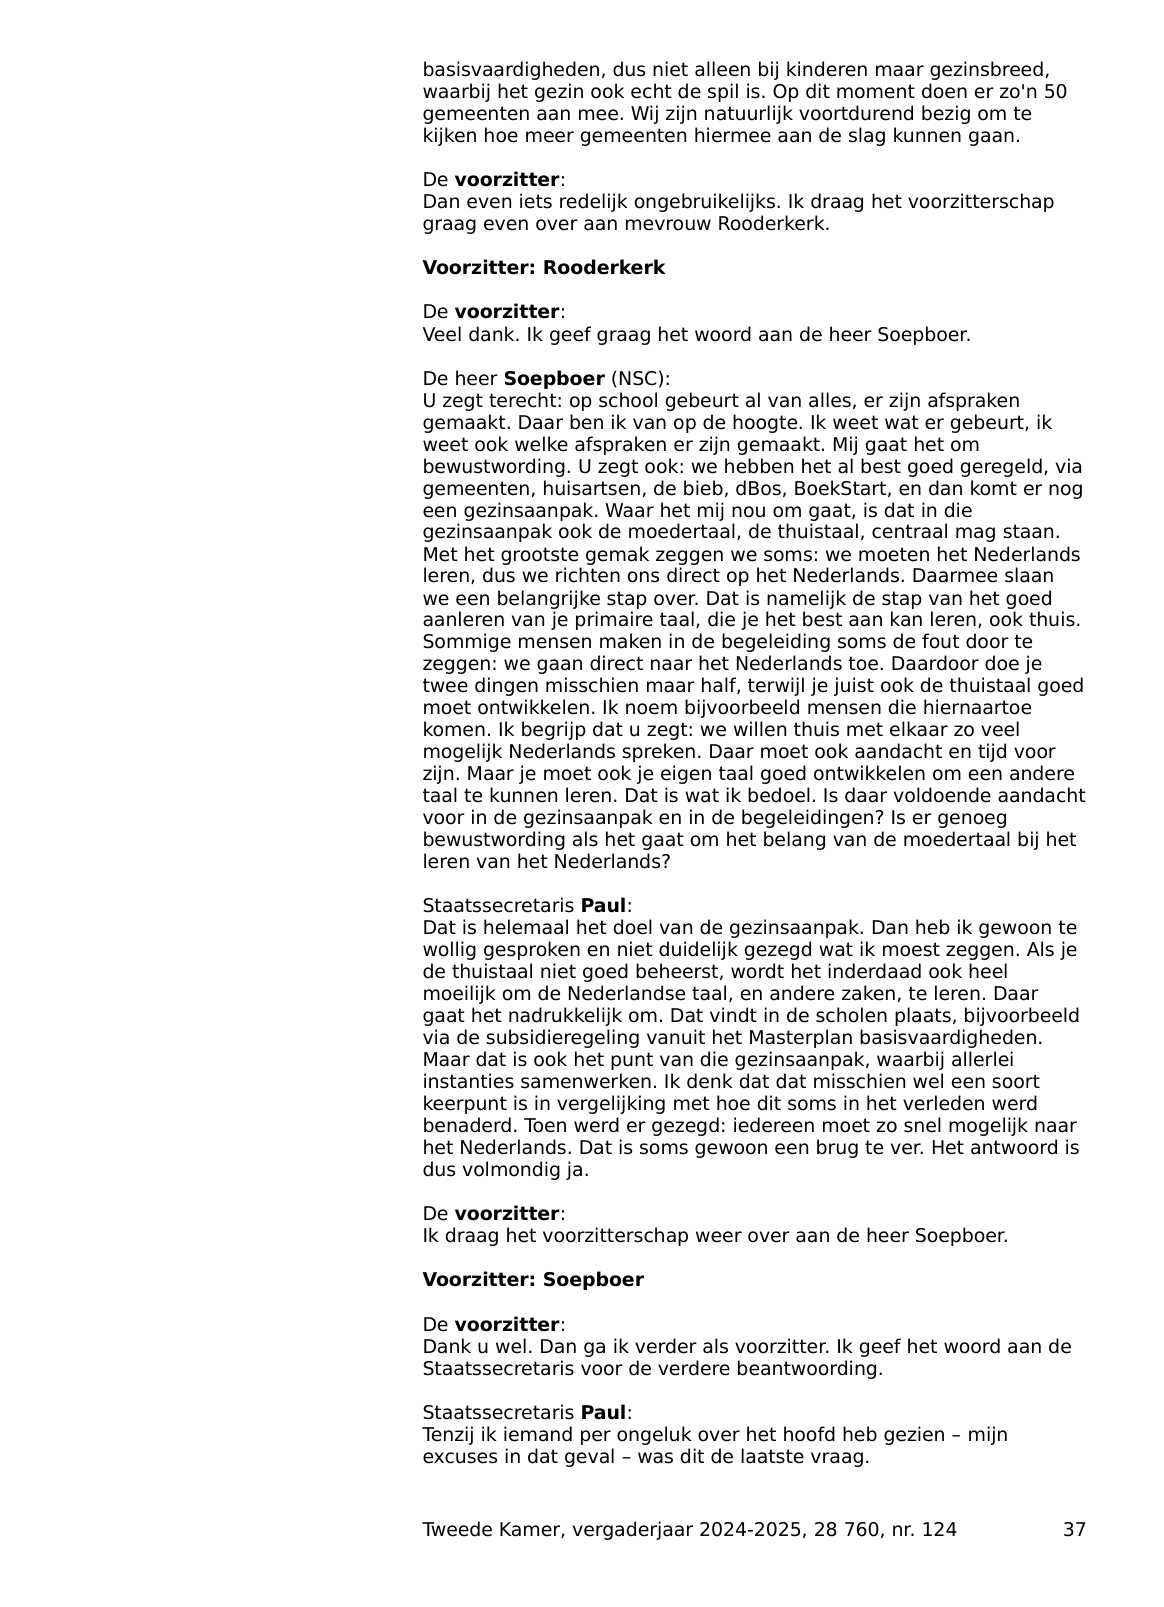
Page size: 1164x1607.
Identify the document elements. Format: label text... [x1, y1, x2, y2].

subtitle Voorzitter: Soepboer [422, 1269, 1087, 1291]
text De voorzitter: [422, 1313, 1087, 1336]
subtitle Voorzitter: Rooderkerk [422, 257, 1087, 279]
text De voorzitter: [422, 1203, 1087, 1225]
text Ik draag het voorzitterschap weer over aan de heer Soepboer. [422, 1225, 1087, 1247]
text Dan even iets redelijk ongebruikelijks. Ik draag het voorzitterschap graag even over aan mevrouw Rooderkerk. [422, 191, 1087, 235]
text De voorzitter: [422, 301, 1087, 323]
text basisvaardigheden, dus niet alleen bij kinderen maar gezinsbreed, waarbij het gezin ook echt de spil is. Op dit moment doen er zo'n 50 gemeenten aan mee. Wij zijn natuurlijk voortdurend bezig om te kijken hoe meer gemeenten hiermee aan de slag kunnen gaan. [422, 59, 1087, 147]
text Dat is helemaal het doel van de gezinsaanpak. Dan heb ik gewoon te wollig gesproken en niet duidelijk gezegd wat ik moest zeggen. Als je de thuistaal niet goed beheerst, wordt het inderdaad ook heel moeilijk om de Nederlandse taal, en andere zaken, te leren. Daar gaat het nadrukkelijk om. Dat vindt in de scholen plaats, bijvoorbeeld via de subsidieregeling vanuit het Masterplan basisvaardigheden. Maar dat is ook het punt van die gezinsaanpak, waarbij allerlei instanties samenwerken. Ik denk dat dat misschien wel een soort keerpunt is in vergelijking met hoe dit soms in het verleden werd benaderd. Toen werd er gezegd: iedereen moet zo snel mogelijk naar het Nederlands. Dat is soms gewoon een brug te ver. Het antwoord is dus volmondig ja. [422, 917, 1087, 1181]
text Staatssecretaris Paul: [422, 1402, 1087, 1424]
text U zegt terecht: op school gebeurt al van alles, er zijn afspraken gemaakt. Daar ben ik van op de hoogte. Ik weet wat er gebeurt, ik weet ook welke afspraken er zijn gemaakt. Mij gaat het om bewustwording. U zegt ook: we hebben het al best goed geregeld, via gemeenten, huisartsen, de bieb, dBos, BoekStart, en dan komt er nog een gezinsaanpak. Waar het mij nou om gaat, is dat in die gezinsaanpak ook de moedertaal, de thuistaal, centraal mag staan. Met het grootste gemak zeggen we soms: we moeten het Nederlands leren, dus we richten ons direct op het Nederlands. Daarmee slaan we een belangrijke stap over. Dat is namelijk de stap van het goed aanleren van je primaire taal, die je het best aan kan leren, ook thuis. Sommige mensen maken in de begeleiding soms de fout door te zeggen: we gaan direct naar het Nederlands toe. Daardoor doe je twee dingen misschien maar half, terwijl je juist ook de thuistaal goed moet ontwikkelen. Ik noem bijvoorbeeld mensen die hiernaartoe komen. Ik begrijp dat u zegt: we willen thuis met elkaar zo veel mogelijk Nederlands spreken. Daar moet ook aandacht en tijd voor zijn. Maar je moet ook je eigen taal goed ontwikkelen om een andere taal te kunnen leren. Dat is wat ik bedoel. Is daar voldoende aandacht voor in de gezinsaanpak en in de begeleidingen? Is er genoeg bewustwording als het gaat om het belang van de moedertaal bij het leren van het Nederlands? [422, 389, 1087, 873]
text De voorzitter: [422, 169, 1087, 191]
text Veel dank. Ik geef graag het woord aan de heer Soepboer. [422, 323, 1087, 345]
text Staatssecretaris Paul: [422, 895, 1087, 917]
text Tenzij ik iemand per ongeluk over het hoofd heb gezien – mijn excuses in dat geval – was dit de laatste vraag. [422, 1424, 1087, 1468]
text Dank u wel. Dan ga ik verder als voorzitter. Ik geef het woord aan de Staatssecretaris voor de verdere beantwoording. [422, 1336, 1087, 1379]
text De heer Soepboer (NSC): [422, 368, 1087, 389]
